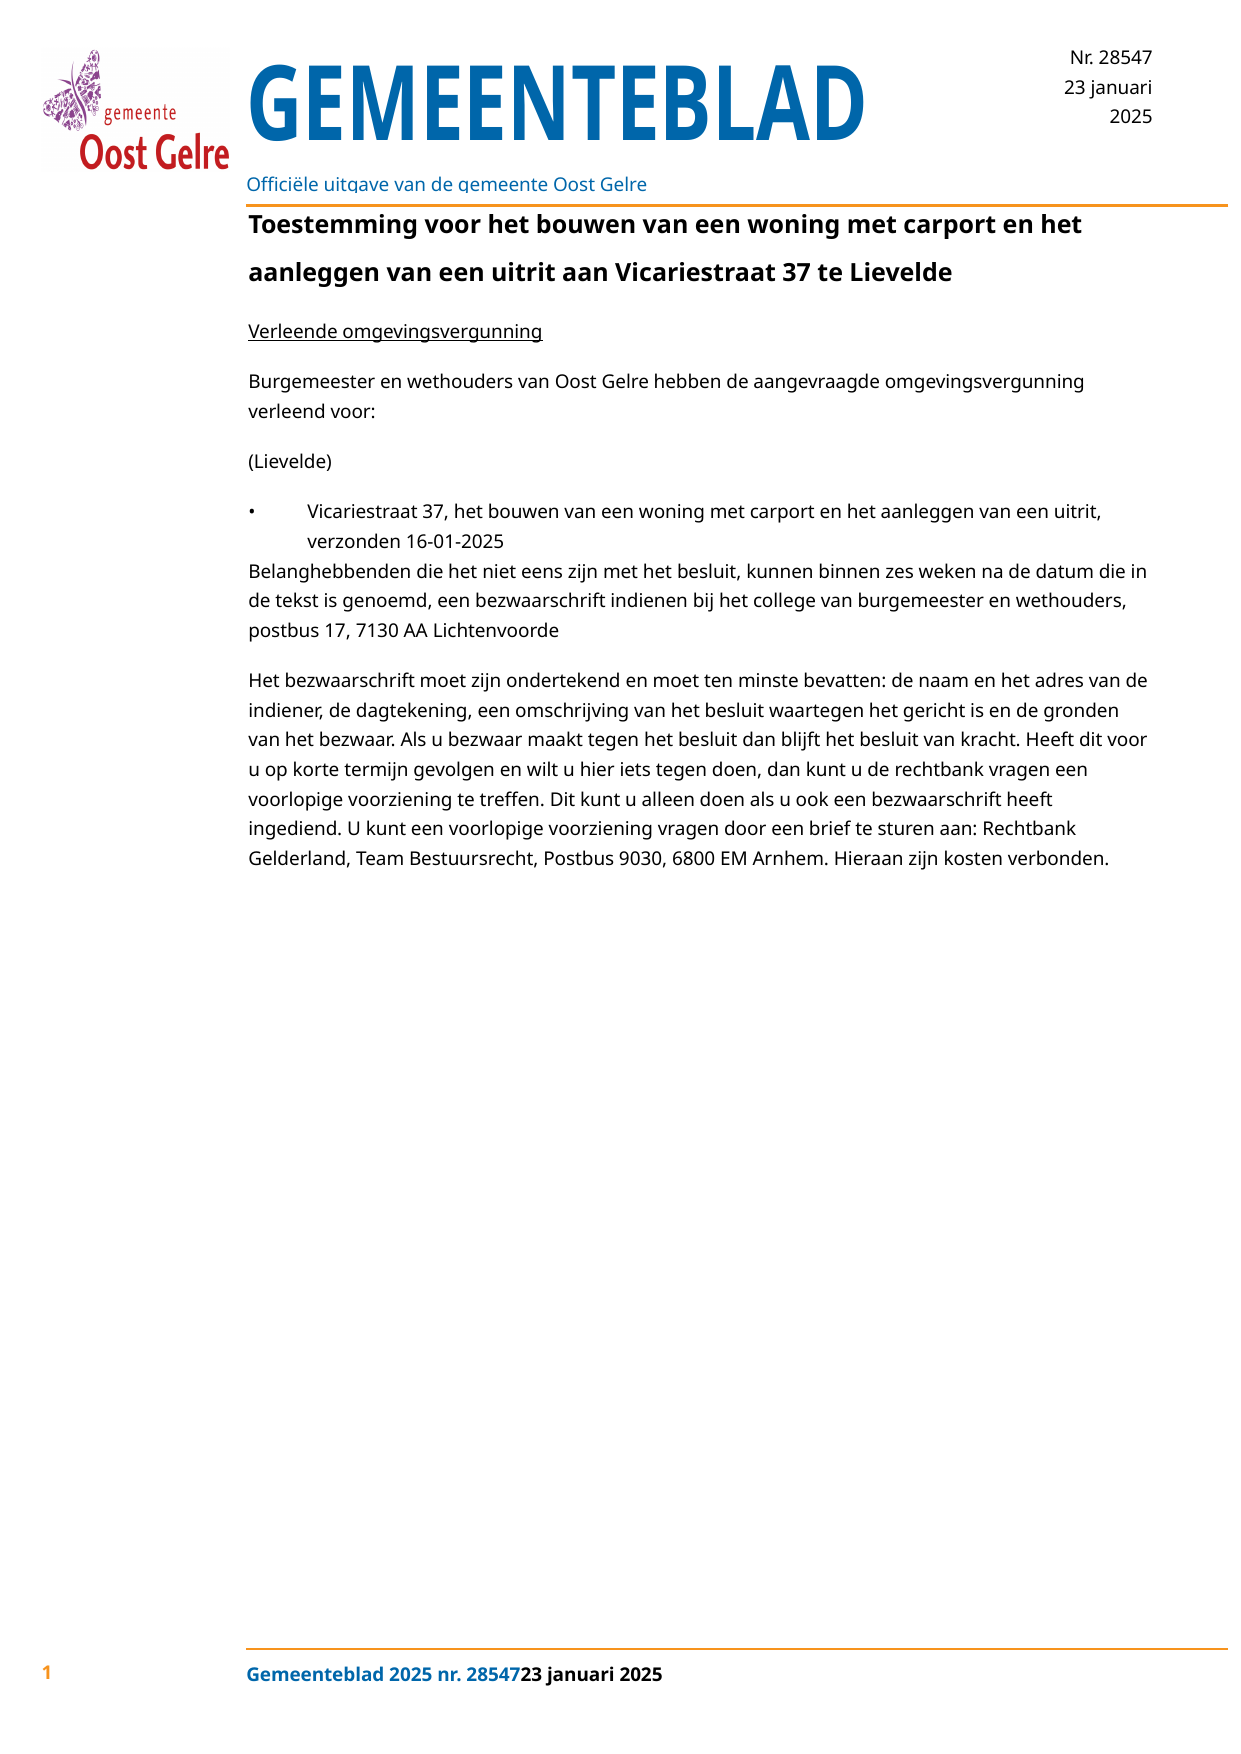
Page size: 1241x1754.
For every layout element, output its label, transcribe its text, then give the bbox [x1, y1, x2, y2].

picture [41, 47, 231, 172]
text Het bezwaarschrift moet zijn ondertekend en moet ten minste bevatten: de naam en het adres van de indiener, de dagtekening, een omschrijving van het besluit waartegen het gericht is en de gronden van het bezwaar. Als u bezwaar maakt tegen het besluit dan blijft het besluit van kracht. Heeft dit voor u op korte termijn gevolgen en wilt u hier iets tegen doen, dan kunt u de rechtbank vragen een voorlopige voorziening te treffen. Dit kunt u alleen doen als u ook een bezwaarschrift heeft ingediend. U kunt een voorlopige voorziening vragen door een brief te sturen aan: Rechtbank Gelderland, Team Bestuursrecht, Postbus 9030, 6800 EM Arnhem. Hieraan zijn kosten verbonden. [248, 667, 1152, 871]
text Verleende omgevingsvergunning [248, 318, 1152, 344]
list Vicariestraat 37, het bouwen van een woning met carport en het aanleggen van een uitrit, verzonden 16-01-2025 [248, 499, 1152, 554]
text (Lievelde) [248, 448, 1152, 474]
text Belanghebbenden die het niet eens zijn met het besluit, kunnen binnen zes weken na de datum die in de tekst is genoemd, een bezwaarschrift indienen bij het college van burgemeester en wethouders, postbus 17, 7130 AA Lichtenvoorde [248, 558, 1152, 643]
text Burgemeester en wethouders van Oost Gelre hebben de aangevraagde omgevingsvergunning verleend voor: [248, 368, 1152, 424]
text Toestemming voor het bouwen van een woning met carport en het aanleggen van een uitrit aan Vicariestraat 37 te Lievelde [248, 207, 1152, 288]
